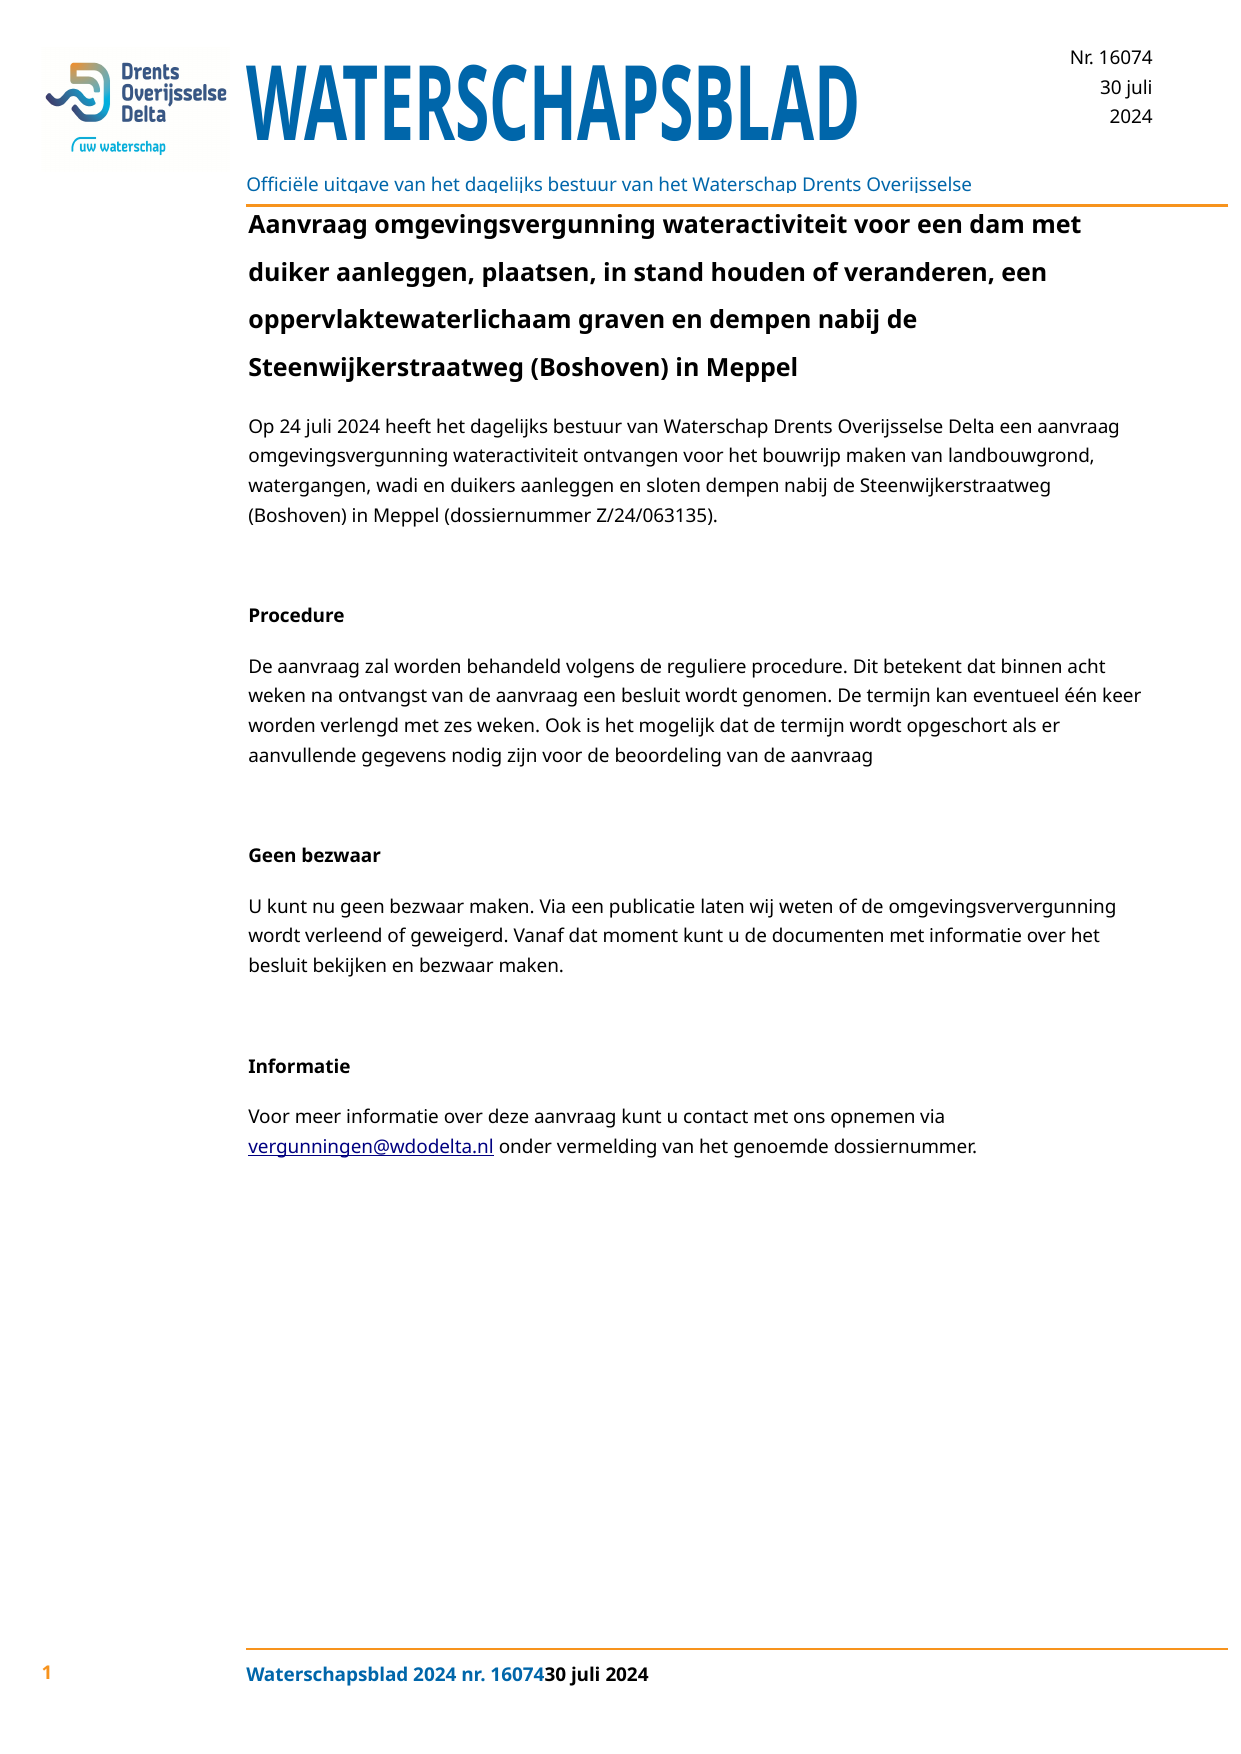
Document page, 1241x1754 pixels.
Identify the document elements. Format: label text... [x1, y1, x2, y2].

text U kunt nu geen bezwaar maken. Via een publicatie laten wij weten of de omgevingsververgunning wordt verleend of geweigerd. Vanaf dat moment kunt u de documenten met informatie over het besluit bekijken en bezwaar maken. [248, 893, 1152, 978]
picture [41, 47, 231, 172]
text Aanvraag omgevingsvergunning wateractiviteit voor een dam met duiker aanleggen, plaatsen, in stand houden of veranderen, een oppervlaktewaterlichaam graven en dempen nabij de Steenwijkerstraatweg (Boshoven) in Meppel [248, 207, 1152, 384]
text Geen bezwaar [248, 843, 1152, 868]
text Op 24 juli 2024 heeft het dagelijks bestuur van Waterschap Drents Overijsselse Delta een aanvraag omgevingsvergunning wateractiviteit ontvangen voor het bouwrijp maken van landbouwgrond, watergangen, wadi en duikers aanleggen en sloten dempen nabij de Steenwijkerstraatweg (Boshoven) in Meppel (dossiernummer Z/24/063135). [248, 413, 1152, 528]
text De aanvraag zal worden behandeld volgens de reguliere procedure. Dit betekent dat binnen acht weken na ontvangst van de aanvraag een besluit wordt genomen. De termijn kan eventueel één keer worden verlengd met zes weken. Ook is het mogelijk dat de termijn wordt opgeschort als er aanvullende gegevens nodig zijn voor de beoordeling van de aanvraag [248, 653, 1152, 768]
text Informatie [248, 1053, 1152, 1079]
text Procedure [248, 603, 1152, 628]
text Voor meer informatie over deze aanvraag kunt u contact met ons opnemen via vergunningen@wdodelta.nl onder vermelding van het genoemde dossiernummer. [248, 1103, 1152, 1159]
